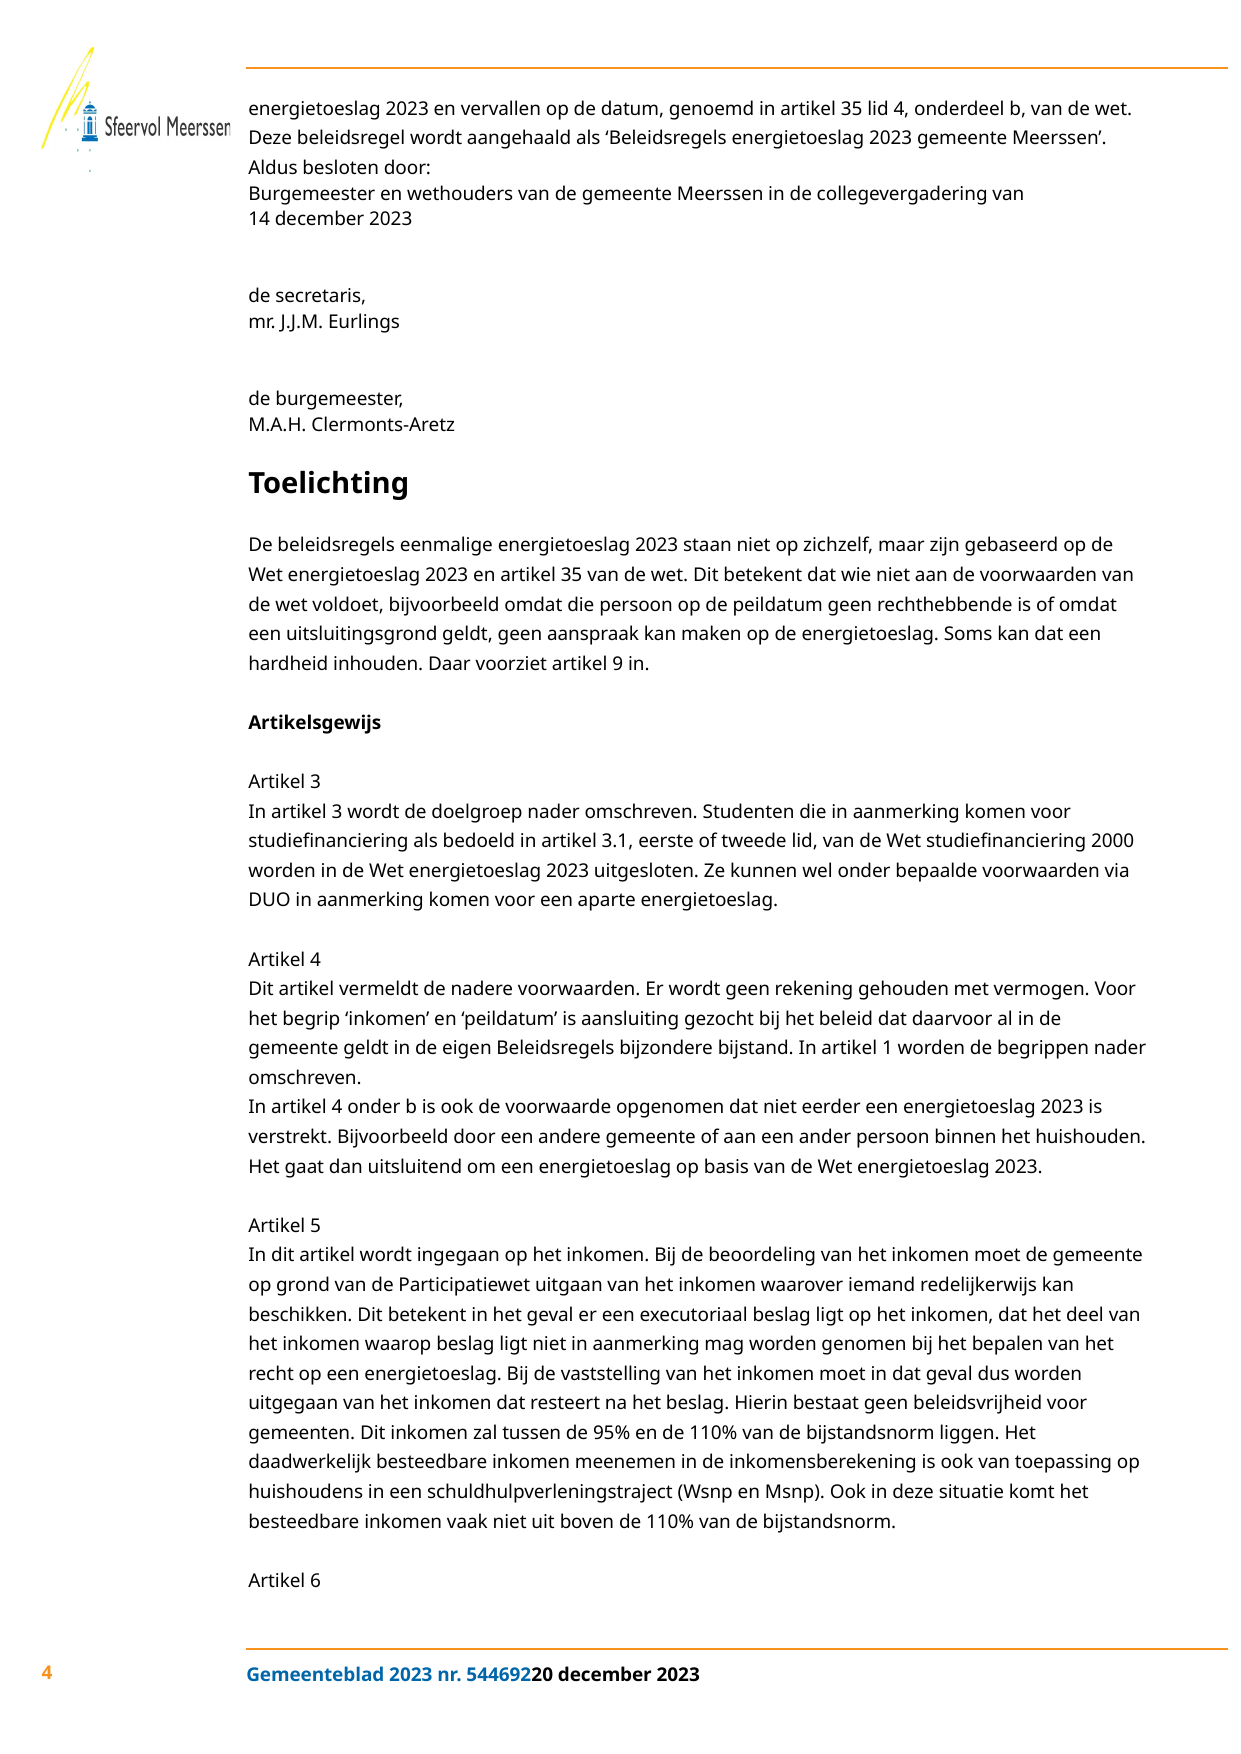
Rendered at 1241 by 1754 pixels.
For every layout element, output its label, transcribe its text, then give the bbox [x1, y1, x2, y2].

text Artikelsgewijs [248, 709, 1152, 735]
text In dit artikel wordt ingegaan op het inkomen. Bij de beoordeling van het inkomen moet de gemeente op grond van de Participatiewet uitgaan van het inkomen waarover iemand redelijkerwijs kan beschikken. Dit betekent in het geval er een executoriaal beslag ligt op het inkomen, dat het deel van het inkomen waarop beslag ligt niet in aanmerking mag worden genomen bij het bepalen van het recht op een energietoeslag. Bij de vaststelling van het inkomen moet in dat geval dus worden uitgegaan van het inkomen dat resteert na het beslag. Hierin bestaat geen beleidsvrijheid voor gemeenten. Dit inkomen zal tussen de 95% en de 110% van de bijstandsnorm liggen. Het daadwerkelijk besteedbare inkomen meenemen in de inkomensberekening is ook van toepassing op huishoudens in een schuldhulpverleningstraject (Wsnp en Msnp). Ook in deze situatie komt het besteedbare inkomen vaak niet uit boven de 110% van de bijstandsnorm. [248, 1242, 1152, 1533]
text M.A.H. Clermonts-Aretz [248, 411, 1152, 437]
text Artikel 3 [248, 768, 1152, 794]
text mr. J.J.M. Eurlings [248, 308, 1152, 334]
text 14 december 2023 [248, 205, 1152, 231]
text de secretaris, [248, 283, 1152, 308]
text Dit artikel vermeldt de nadere voorwaarden. Er wordt geen rekening gehouden met vermogen. Voor het begrip ‘inkomen’ en ‘peildatum’ is aansluiting gezocht bij het beleid dat daarvoor al in de gemeente geldt in de eigen Beleidsregels bijzondere bijstand. In artikel 1 worden de begrippen nader omschreven. [248, 975, 1152, 1090]
picture [41, 47, 231, 172]
text energietoeslag 2023 en vervallen op de datum, genoemd in artikel 35 lid 4, onderdeel b, van de wet. Deze beleidsregel wordt aangehaald als ‘Beleidsregels energietoeslag 2023 gemeente Meerssen’. [248, 95, 1152, 150]
text De beleidsregels eenmalige energietoeslag 2023 staan niet op zichzelf, maar zijn gebaseerd op de Wet energietoeslag 2023 en artikel 35 van de wet. Dit betekent dat wie niet aan de voorwaarden van de wet voldoet, bijvoorbeeld omdat die persoon op de peildatum geen rechthebbende is of omdat een uitsluitingsgrond geldt, geen aanspraak kan maken op de energietoeslag. Soms kan dat een hardheid inhouden. Daar voorziet artikel 9 in. [248, 532, 1152, 676]
text Burgemeester en wethouders van de gemeente Meerssen in de collegevergadering van [248, 180, 1152, 205]
text Artikel 6 [248, 1567, 1152, 1593]
text Aldus besloten door: [248, 154, 1152, 180]
text Artikel 5 [248, 1212, 1152, 1238]
text de burgemeester, [248, 386, 1152, 411]
text Artikel 4 [248, 946, 1152, 971]
text In artikel 4 onder b is ook de voorwaarde opgenomen dat niet eerder een energietoeslag 2023 is verstrekt. Bijvoorbeeld door een andere gemeente of aan een ander persoon binnen het huishouden. Het gaat dan uitsluitend om een energietoeslag op basis van de Wet energietoeslag 2023. [248, 1094, 1152, 1178]
text In artikel 3 wordt de doelgroep nader omschreven. Studenten die in aanmerking komen voor studiefinanciering als bedoeld in artikel 3.1, eerste of tweede lid, van de Wet studiefinanciering 2000 worden in de Wet energietoeslag 2023 uitgesloten. Ze kunnen wel onder bepaalde voorwaarden via DUO in aanmerking komen voor een aparte energietoeslag. [248, 798, 1152, 912]
text Toelichting [248, 463, 1152, 502]
